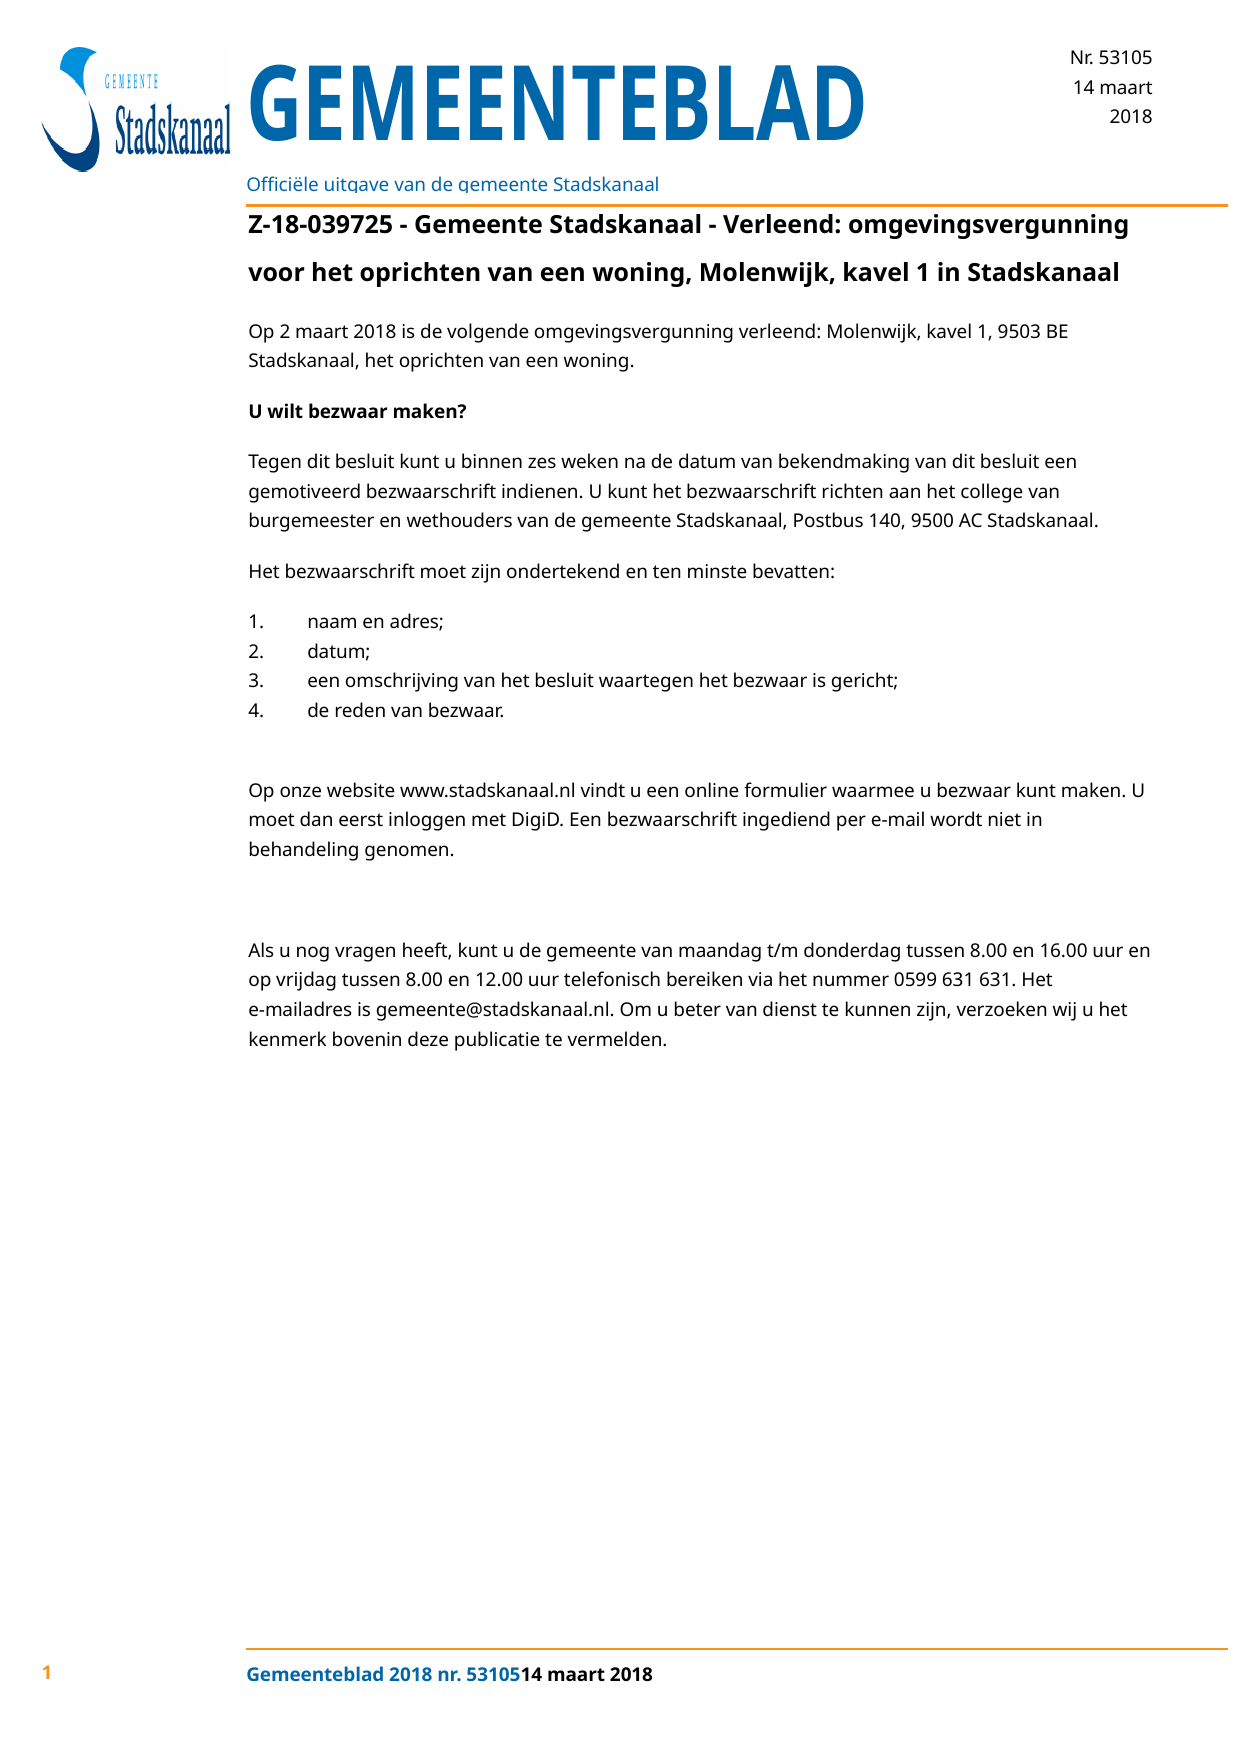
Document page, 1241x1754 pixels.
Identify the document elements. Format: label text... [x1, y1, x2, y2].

text Als u nog vragen heeft, kunt u de gemeente van maandag t/m donderdag tussen 8.00 en 16.00 uur en op vrijdag tussen 8.00 en 12.00 uur telefonisch bereiken via het nummer 0599 631 631. Het e‑mailadres is gemeente@stadskanaal.nl. Om u beter van dienst te kunnen zijn, verzoeken wij u het kenmerk bovenin deze publicatie te vermelden. [248, 937, 1152, 1052]
list de reden van bezwaar. [248, 697, 1152, 723]
text Op 2 maart 2018 is de volgende omgevingsvergunning verleend: Molenwijk, kavel 1, 9503 BE Stadskanaal, het oprichten van een woning. [248, 318, 1152, 373]
text U wilt bezwaar maken? [248, 398, 1152, 424]
text Z-18-039725 - Gemeente Stadskanaal - Verleend: omgevingsvergunning voor het oprichten van een woning, Molenwijk, kavel 1 in Stadskanaal [248, 207, 1152, 288]
list naam en adres; [248, 608, 1152, 634]
picture [41, 47, 231, 172]
text Op onze website www.stadskanaal.nl vindt u een online formulier waarmee u bezwaar kunt maken. U moet dan eerst inloggen met DigiD. Een bezwaarschrift ingediend per e-mail wordt niet in behandeling genomen. [248, 777, 1152, 862]
text Het bezwaarschrift moet zijn ondertekend en ten minste bevatten: [248, 558, 1152, 584]
list een omschrijving van het besluit waartegen het bezwaar is gericht; [248, 667, 1152, 693]
list datum; [248, 638, 1152, 664]
text Tegen dit besluit kunt u binnen zes weken na de datum van bekendmaking van dit besluit een gemotiveerd bezwaarschrift indienen. U kunt het bezwaarschrift richten aan het college van burgemeester en wethouders van de gemeente Stadskanaal, Postbus 140, 9500 AC Stadskanaal. [248, 448, 1152, 533]
